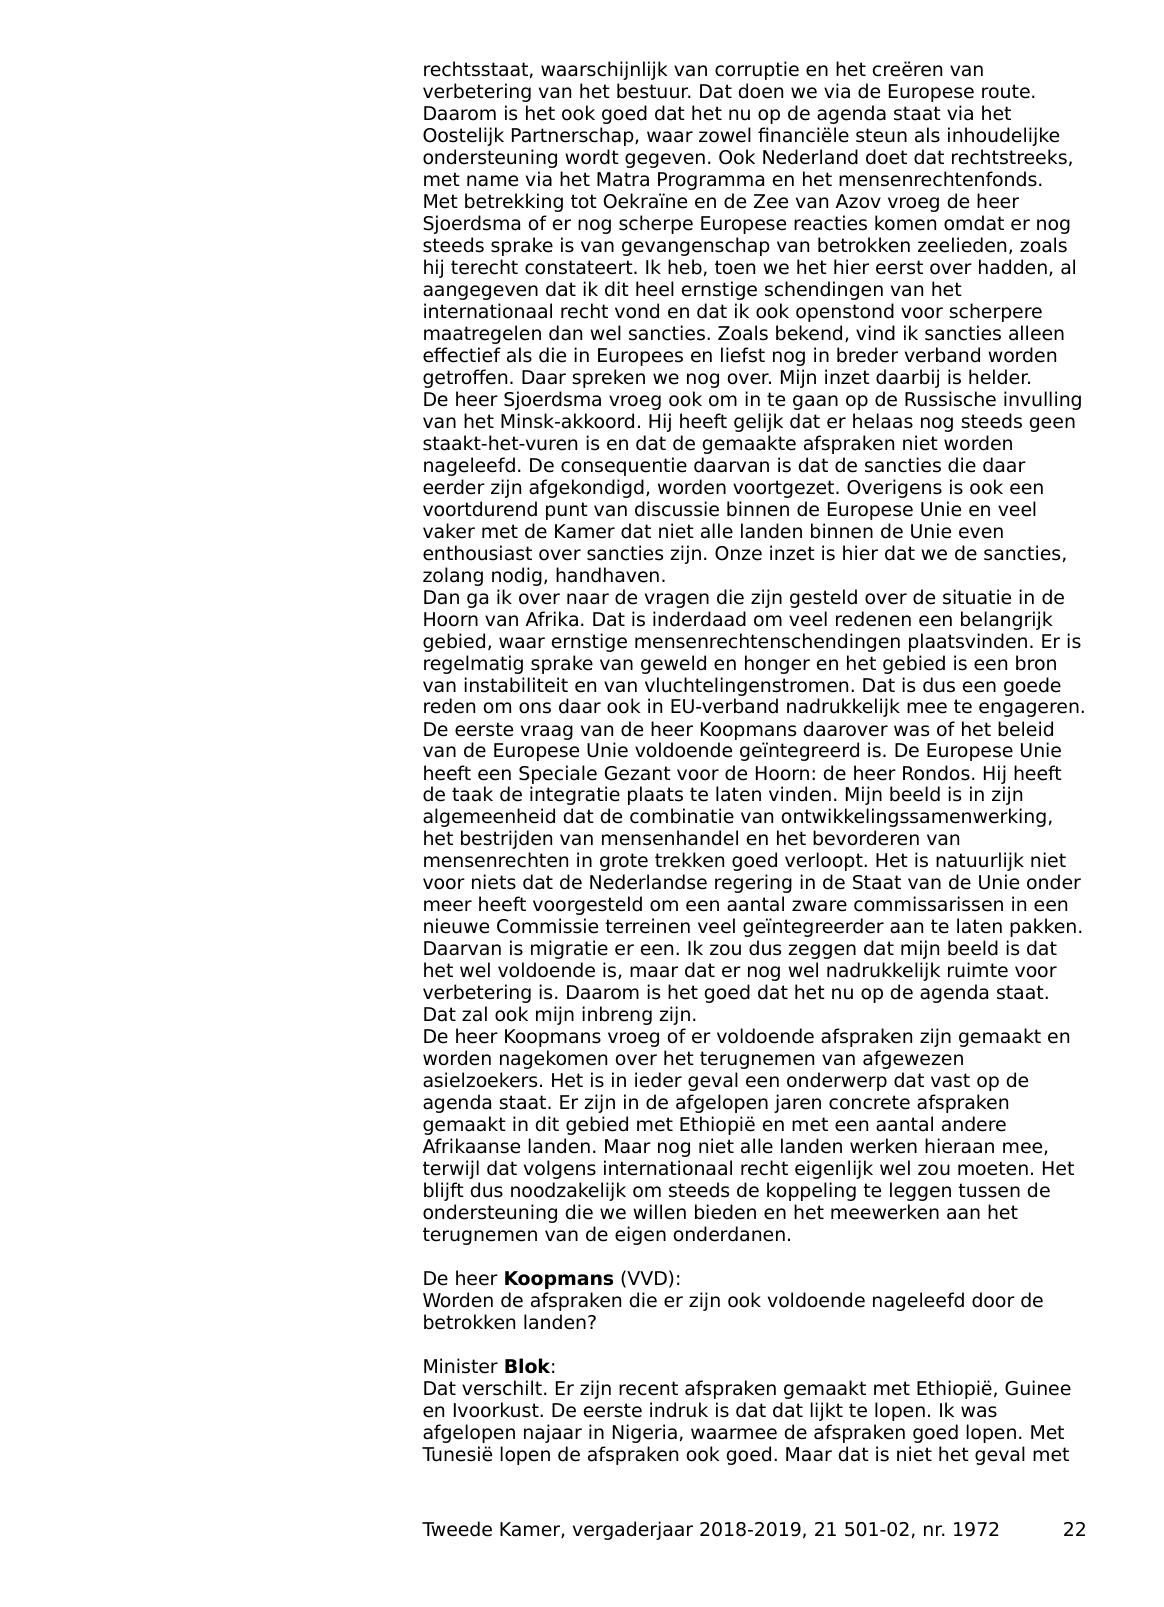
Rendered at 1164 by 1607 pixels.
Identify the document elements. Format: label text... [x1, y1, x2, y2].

text Worden de afspraken die er zijn ook voldoende nageleefd door de betrokken landen? [422, 1290, 1087, 1334]
text De heer Koopmans vroeg of er voldoende afspraken zijn gemaakt en worden nagekomen over het terugnemen van afgewezen asielzoekers. Het is in ieder geval een onderwerp dat vast op de agenda staat. Er zijn in de afgelopen jaren concrete afspraken gemaakt in dit gebied met Ethiopië en met een aantal andere Afrikaanse landen. Maar nog niet alle landen werken hieraan mee, terwijl dat volgens internationaal recht eigenlijk wel zou moeten. Het blijft dus noodzakelijk om steeds de koppeling te leggen tussen de ondersteuning die we willen bieden en het meewerken aan het terugnemen van de eigen onderdanen. [422, 1026, 1087, 1246]
text Met betrekking tot Oekraïne en de Zee van Azov vroeg de heer Sjoerdsma of er nog scherpe Europese reacties komen omdat er nog steeds sprake is van gevangenschap van betrokken zeelieden, zoals hij terecht constateert. Ik heb, toen we het hier eerst over hadden, al aangegeven dat ik dit heel ernstige schendingen van het internationaal recht vond en dat ik ook openstond voor scherpere maatregelen dan wel sancties. Zoals bekend, vind ik sancties alleen effectief als die in Europees en liefst nog in breder verband worden getroffen. Daar spreken we nog over. Mijn inzet daarbij is helder. [422, 191, 1087, 389]
text De heer Sjoerdsma vroeg ook om in te gaan op de Russische invulling van het Minsk-akkoord. Hij heeft gelijk dat er helaas nog steeds geen staakt-het-vuren is en dat de gemaakte afspraken niet worden nageleefd. De consequentie daarvan is dat de sancties die daar eerder zijn afgekondigd, worden voortgezet. Overigens is ook een voortdurend punt van discussie binnen de Europese Unie en veel vaker met de Kamer dat niet alle landen binnen de Unie even enthousiast over sancties zijn. Onze inzet is hier dat we de sancties, zolang nodig, handhaven. [422, 389, 1087, 587]
text Dat verschilt. Er zijn recent afspraken gemaakt met Ethiopië, Guinee en Ivoorkust. De eerste indruk is dat dat lijkt te lopen. Ik was afgelopen najaar in Nigeria, waarmee de afspraken goed lopen. Met Tunesië lopen de afspraken ook goed. Maar dat is niet het geval met [422, 1378, 1087, 1466]
text De heer Koopmans (VVD): [422, 1268, 1087, 1290]
text Minister Blok: [422, 1356, 1087, 1378]
text Dan ga ik over naar de vragen die zijn gesteld over de situatie in de Hoorn van Afrika. Dat is inderdaad om veel redenen een belangrijk gebied, waar ernstige mensenrechtenschendingen plaatsvinden. Er is regelmatig sprake van geweld en honger en het gebied is een bron van instabiliteit en van vluchtelingenstromen. Dat is dus een goede reden om ons daar ook in EU-verband nadrukkelijk mee te engageren. De eerste vraag van de heer Koopmans daarover was of het beleid van de Europese Unie voldoende geïntegreerd is. De Europese Unie heeft een Speciale Gezant voor de Hoorn: de heer Rondos. Hij heeft de taak de integratie plaats te laten vinden. Mijn beeld is in zijn algemeenheid dat de combinatie van ontwikkelingssamenwerking, het bestrijden van mensenhandel en het bevorderen van mensenrechten in grote trekken goed verloopt. Het is natuurlijk niet voor niets dat de Nederlandse regering in de Staat van de Unie onder meer heeft voorgesteld om een aantal zware commissarissen in een nieuwe Commissie terreinen veel geïntegreerder aan te laten pakken. Daarvan is migratie er een. Ik zou dus zeggen dat mijn beeld is dat het wel voldoende is, maar dat er nog wel nadrukkelijk ruimte voor verbetering is. Daarom is het goed dat het nu op de agenda staat. Dat zal ook mijn inbreng zijn. [422, 587, 1087, 1026]
text rechtsstaat, waarschijnlijk van corruptie en het creëren van verbetering van het bestuur. Dat doen we via de Europese route. Daarom is het ook goed dat het nu op de agenda staat via het Oostelijk Partnerschap, waar zowel financiële steun als inhoudelijke ondersteuning wordt gegeven. Ook Nederland doet dat rechtstreeks, met name via het Matra Programma en het mensenrechtenfonds. [422, 59, 1087, 191]
